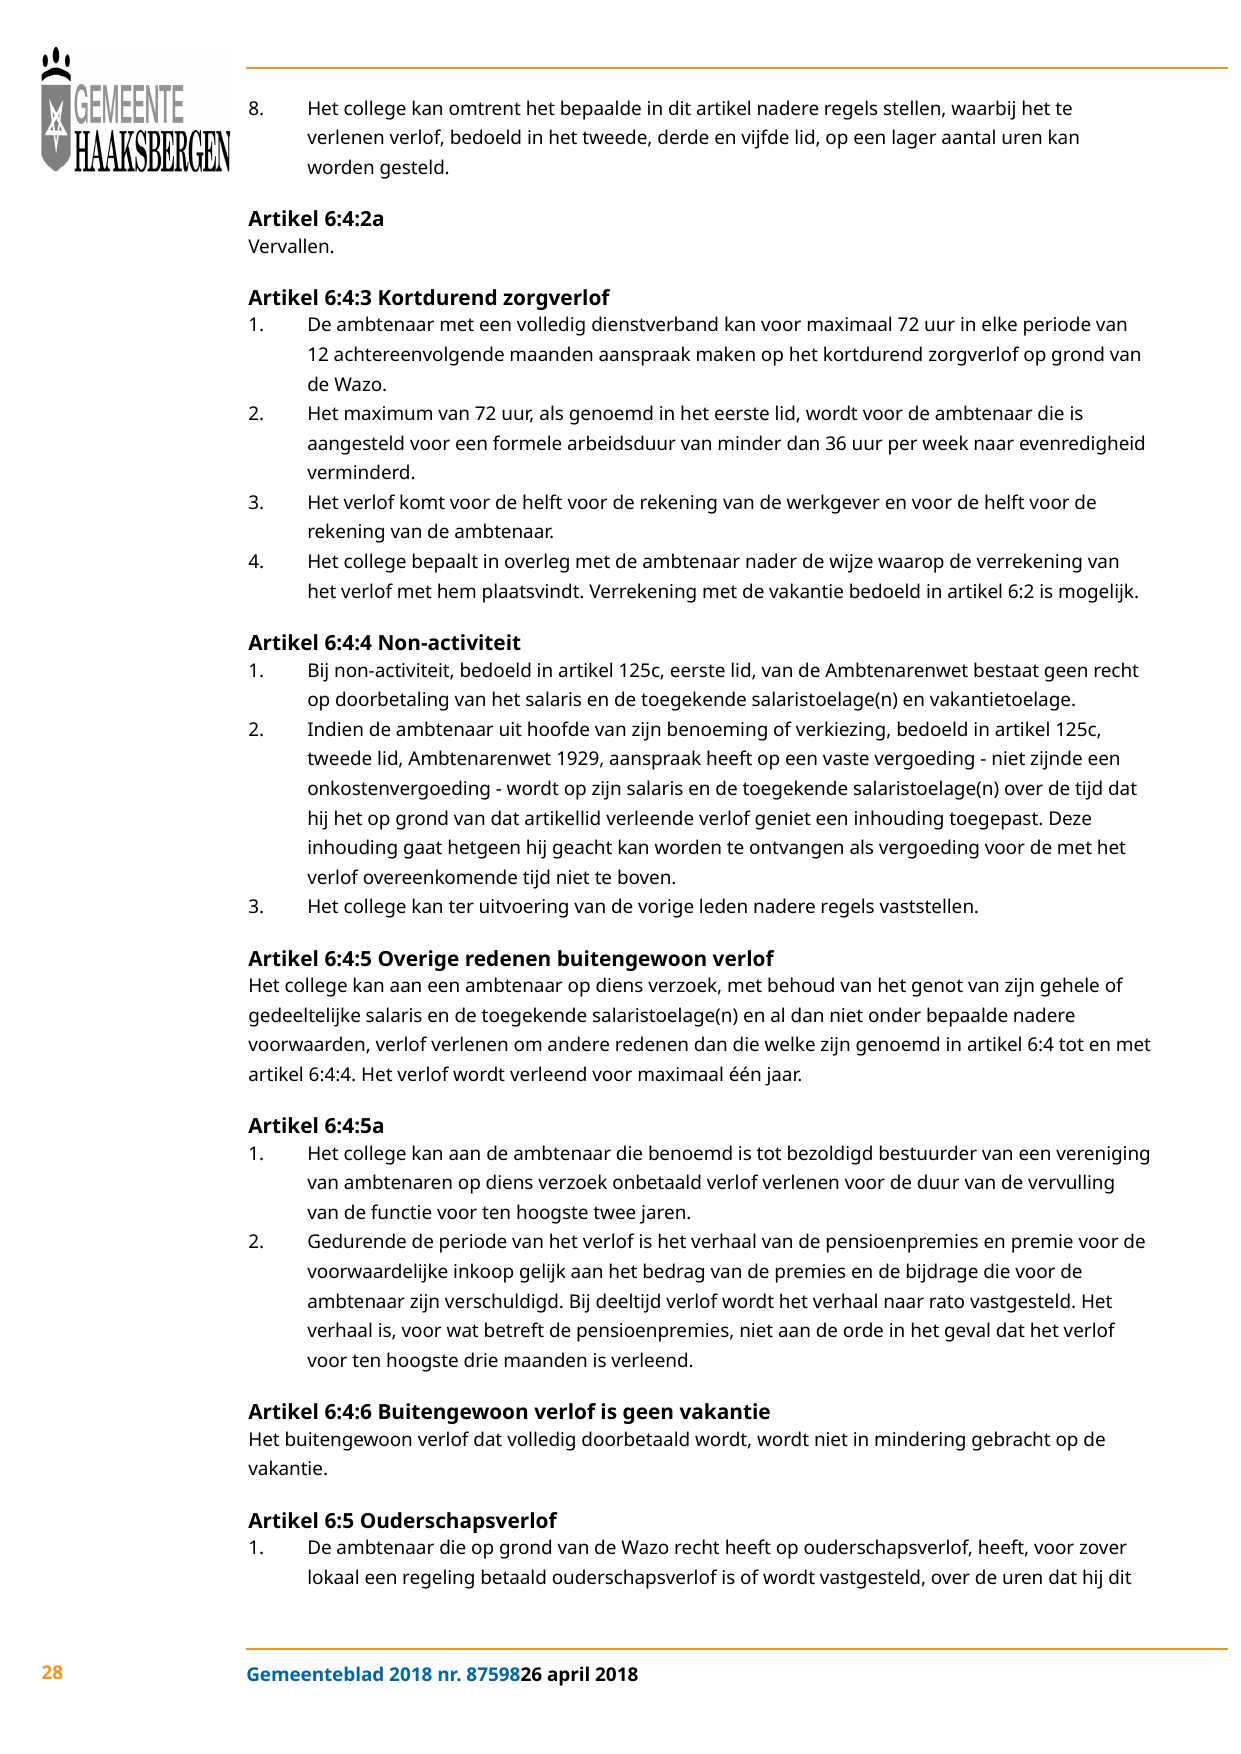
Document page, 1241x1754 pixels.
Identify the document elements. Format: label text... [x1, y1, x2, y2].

text Het college kan aan een ambtenaar op diens verzoek, met behoud van het genot van zijn gehele of gedeeltelijke salaris en de toegekende salaristoelage(n) en al dan niet onder bepaalde nadere voorwaarden, verlof verlenen om andere redenen dan die welke zijn genoemd in artikel 6:4 tot en met artikel 6:4:4. Het verlof wordt verleend voor maximaal één jaar. [248, 972, 1152, 1087]
list Het verlof komt voor de helft voor de rekening van de werkgever en voor de helft voor de rekening van de ambtenaar. [248, 489, 1152, 544]
list De ambtenaar met een volledig dienstverband kan voor maximaal 72 uur in elke periode van 12 achtereenvolgende maanden aanspraak maken op het kortdurend zorgverlof op grond van de Wazo. [248, 312, 1152, 397]
list Bij non-activiteit, bedoeld in artikel 125c, eerste lid, van de Ambtenarenwet bestaat geen recht op doorbetaling van het salaris en de toegekende salaristoelage(n) en vakantietoelage. [248, 657, 1152, 712]
list Het maximum van 72 uur, als genoemd in het eerste lid, wordt voor de ambtenaar die is aangesteld voor een formele arbeidsduur van minder dan 36 uur per week naar evenredigheid verminderd. [248, 400, 1152, 485]
text Artikel 6:4:5a [248, 1111, 1152, 1140]
list Gedurende de periode van het verlof is het verhaal van de pensioenpremies en premie voor de voorwaardelijke inkoop gelijk aan het bedrag van de premies en de bijdrage die voor de ambtenaar zijn verschuldigd. Bij deeltijd verlof wordt het verhaal naar rato vastgesteld. Het verhaal is, voor wat betreft de pensioenpremies, niet aan de orde in het geval dat het verlof voor ten hoogste drie maanden is verleend. [248, 1229, 1152, 1373]
list De ambtenaar die op grond van de Wazo recht heeft op ouderschapsverlof, heeft, voor zover lokaal een regeling betaald ouderschapsverlof is of wordt vastgesteld, over de uren dat hij dit [248, 1534, 1152, 1589]
text Artikel 6:5 Ouderschapsverlof [248, 1506, 1152, 1534]
list Het college kan ter uitvoering van de vorige leden nadere regels vaststellen. [248, 893, 1152, 919]
text Vervallen. [248, 233, 1152, 258]
text Artikel 6:4:6 Buitengewoon verlof is geen vakantie [248, 1397, 1152, 1426]
list Het college bepaalt in overleg met de ambtenaar nader de wijze waarop de verrekening van het verlof met hem plaatsvindt. Verrekening met de vakantie bedoeld in artikel 6:2 is mogelijk. [248, 548, 1152, 604]
list Indien de ambtenaar uit hoofde van zijn benoeming of verkiezing, bedoeld in artikel 125c, tweede lid, Ambtenarenwet 1929, aanspraak heeft op een vaste vergoeding - niet zijnde een onkostenvergoeding - wordt op zijn salaris en de toegekende salaristoelage(n) over de tijd dat hij het op grond van dat artikellid verleende verlof geniet een inhouding toegepast. Deze inhouding gaat hetgeen hij geacht kan worden te ontvangen als vergoeding voor de met het verlof overeenkomende tijd niet te boven. [248, 716, 1152, 889]
list Het college kan omtrent het bepaalde in dit artikel nadere regels stellen, waarbij het te verlenen verlof, bedoeld in het tweede, derde en vijfde lid, op een lager aantal uren kan worden gesteld. [248, 95, 1152, 180]
text Artikel 6:4:3 Kortdurend zorgverlof [248, 283, 1152, 312]
text Het buitengewoon verlof dat volledig doorbetaald wordt, wordt niet in mindering gebracht op de vakantie. [248, 1426, 1152, 1481]
list Het college kan aan de ambtenaar die benoemd is tot bezoldigd bestuurder van een vereniging van ambtenaren op diens verzoek onbetaald verlof verlenen voor de duur van de vervulling van de functie voor ten hoogste twee jaren. [248, 1140, 1152, 1225]
text Artikel 6:4:4 Non-activiteit [248, 628, 1152, 657]
text Artikel 6:4:2a [248, 204, 1152, 233]
picture [41, 47, 231, 172]
text Artikel 6:4:5 Overige redenen buitengewoon verlof [248, 944, 1152, 972]
